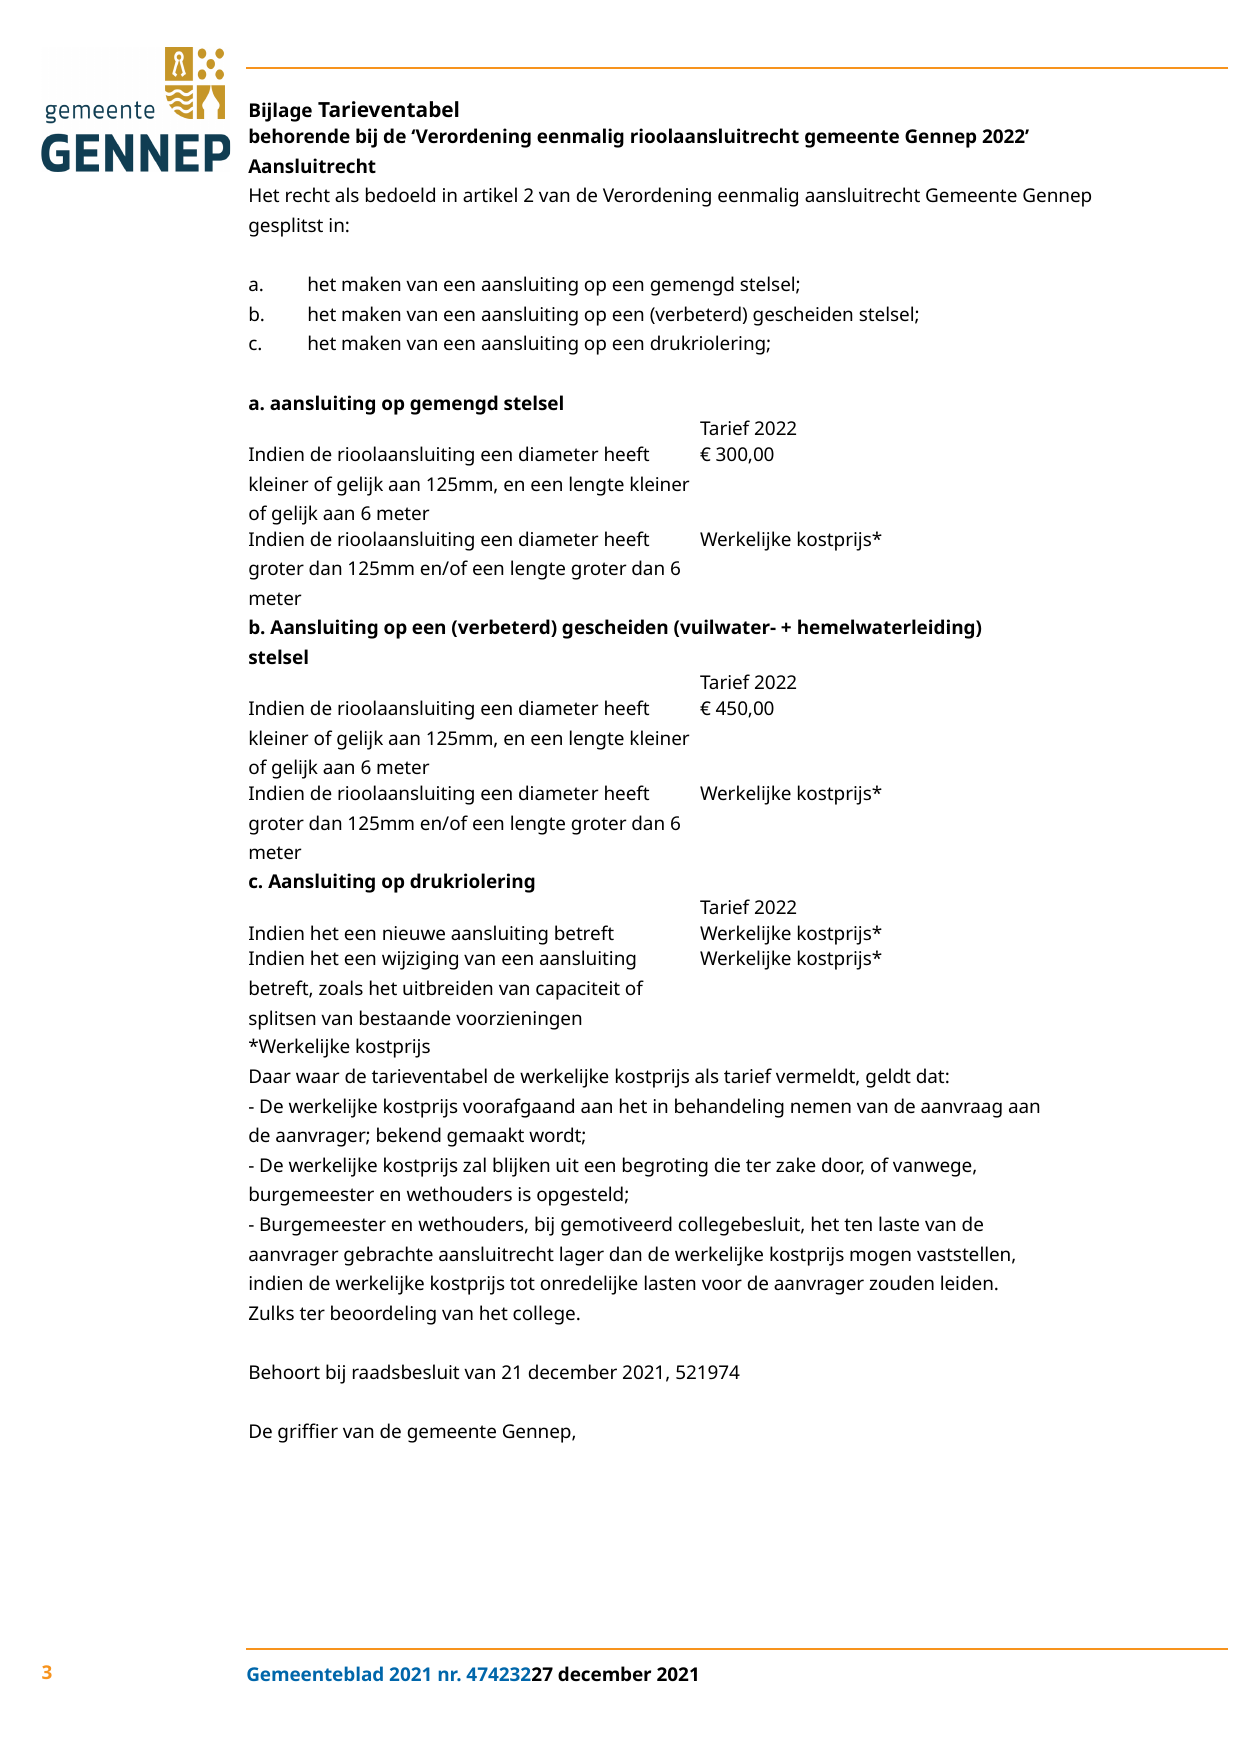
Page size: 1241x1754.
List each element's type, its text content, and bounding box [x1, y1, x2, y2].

text indien de werkelijke kostprijs tot onredelijke lasten voor de aanvrager zouden leiden. [248, 1270, 1152, 1296]
text Het recht als bedoeld in artikel 2 van de Verordening eenmalig aansluitrecht Gemeente Gennep gesplitst in: [248, 182, 1152, 238]
table_cell Werkelijke kostprijs* [700, 526, 1152, 611]
table_cell € 450,00 [700, 695, 1152, 780]
table_cell Tarief 2022 [700, 415, 1152, 441]
table_cell Werkelijke kostprijs* [700, 920, 1152, 946]
table_cell Indien de rioolaansluiting een diameter heeft kleiner of gelijk aan 125mm, en een lengte kleiner of gelijk aan 6 meter [248, 441, 700, 526]
text - De werkelijke kostprijs zal blijken uit een begroting die ter zake door, of vanwege, [248, 1152, 1152, 1178]
table_cell Werkelijke kostprijs* [700, 946, 1152, 1031]
table_cell Indien de rioolaansluiting een diameter heeft groter dan 125mm en/of een lengte groter dan 6 meter [248, 526, 700, 611]
text de aanvrager; bekend gemaakt wordt; [248, 1122, 1152, 1148]
picture [41, 47, 231, 172]
text - Burgemeester en wethouders, bij gemotiveerd collegebesluit, het ten laste van de [248, 1211, 1152, 1237]
text behorende bij de ‘Verordening eenmalig rioolaansluitrecht gemeente Gennep 2022’ [248, 123, 1152, 149]
table_header c. Aansluiting op drukriolering [248, 869, 1152, 894]
text burgemeester en wethouders is opgesteld; [248, 1182, 1152, 1207]
table_cell [248, 415, 700, 441]
list het maken van een aansluiting op een gemengd stelsel; [248, 271, 1152, 297]
text De griffier van de gemeente Gennep, [248, 1418, 1152, 1444]
table_header a. aansluiting op gemengd stelsel [248, 390, 1152, 415]
list het maken van een aansluiting op een drukriolering; [248, 330, 1152, 356]
table_cell Indien de rioolaansluiting een diameter heeft kleiner of gelijk aan 125mm, en een lengte kleiner of gelijk aan 6 meter [248, 695, 700, 780]
table_cell Indien het een nieuwe aansluiting betreft [248, 920, 700, 946]
text aanvrager gebrachte aansluitrecht lager dan de werkelijke kostprijs mogen vaststellen, [248, 1241, 1152, 1267]
table_cell Tarief 2022 [700, 670, 1152, 695]
text - De werkelijke kostprijs voorafgaand aan het in behandeling nemen van de aanvraag aan [248, 1093, 1152, 1119]
text *Werkelijke kostprijs [248, 1034, 1152, 1059]
text Aansluitrecht [248, 153, 1152, 179]
text Zulks ter beoordeling van het college. [248, 1300, 1152, 1326]
table_header b. Aansluiting op een (verbeterd) gescheiden (vuilwater- + hemelwaterleiding) stelsel [248, 614, 1152, 669]
table_cell [248, 894, 700, 920]
table_cell Indien het een wijziging van een aansluiting betreft, zoals het uitbreiden van capaciteit of splitsen van bestaande voorzieningen [248, 946, 700, 1031]
text Daar waar de tarieventabel de werkelijke kostprijs als tarief vermeldt, geldt dat: [248, 1063, 1152, 1089]
text Bijlage Tarieventabel [248, 95, 1152, 123]
table_cell [248, 670, 700, 695]
table_cell Werkelijke kostprijs* [700, 780, 1152, 865]
list het maken van een aansluiting op een (verbeterd) gescheiden stelsel; [248, 301, 1152, 327]
table_cell Tarief 2022 [700, 894, 1152, 920]
table_cell Indien de rioolaansluiting een diameter heeft groter dan 125mm en/of een lengte groter dan 6 meter [248, 780, 700, 865]
text Behoort bij raadsbesluit van 21 december 2021, 521974 [248, 1359, 1152, 1385]
table_cell € 300,00 [700, 441, 1152, 526]
